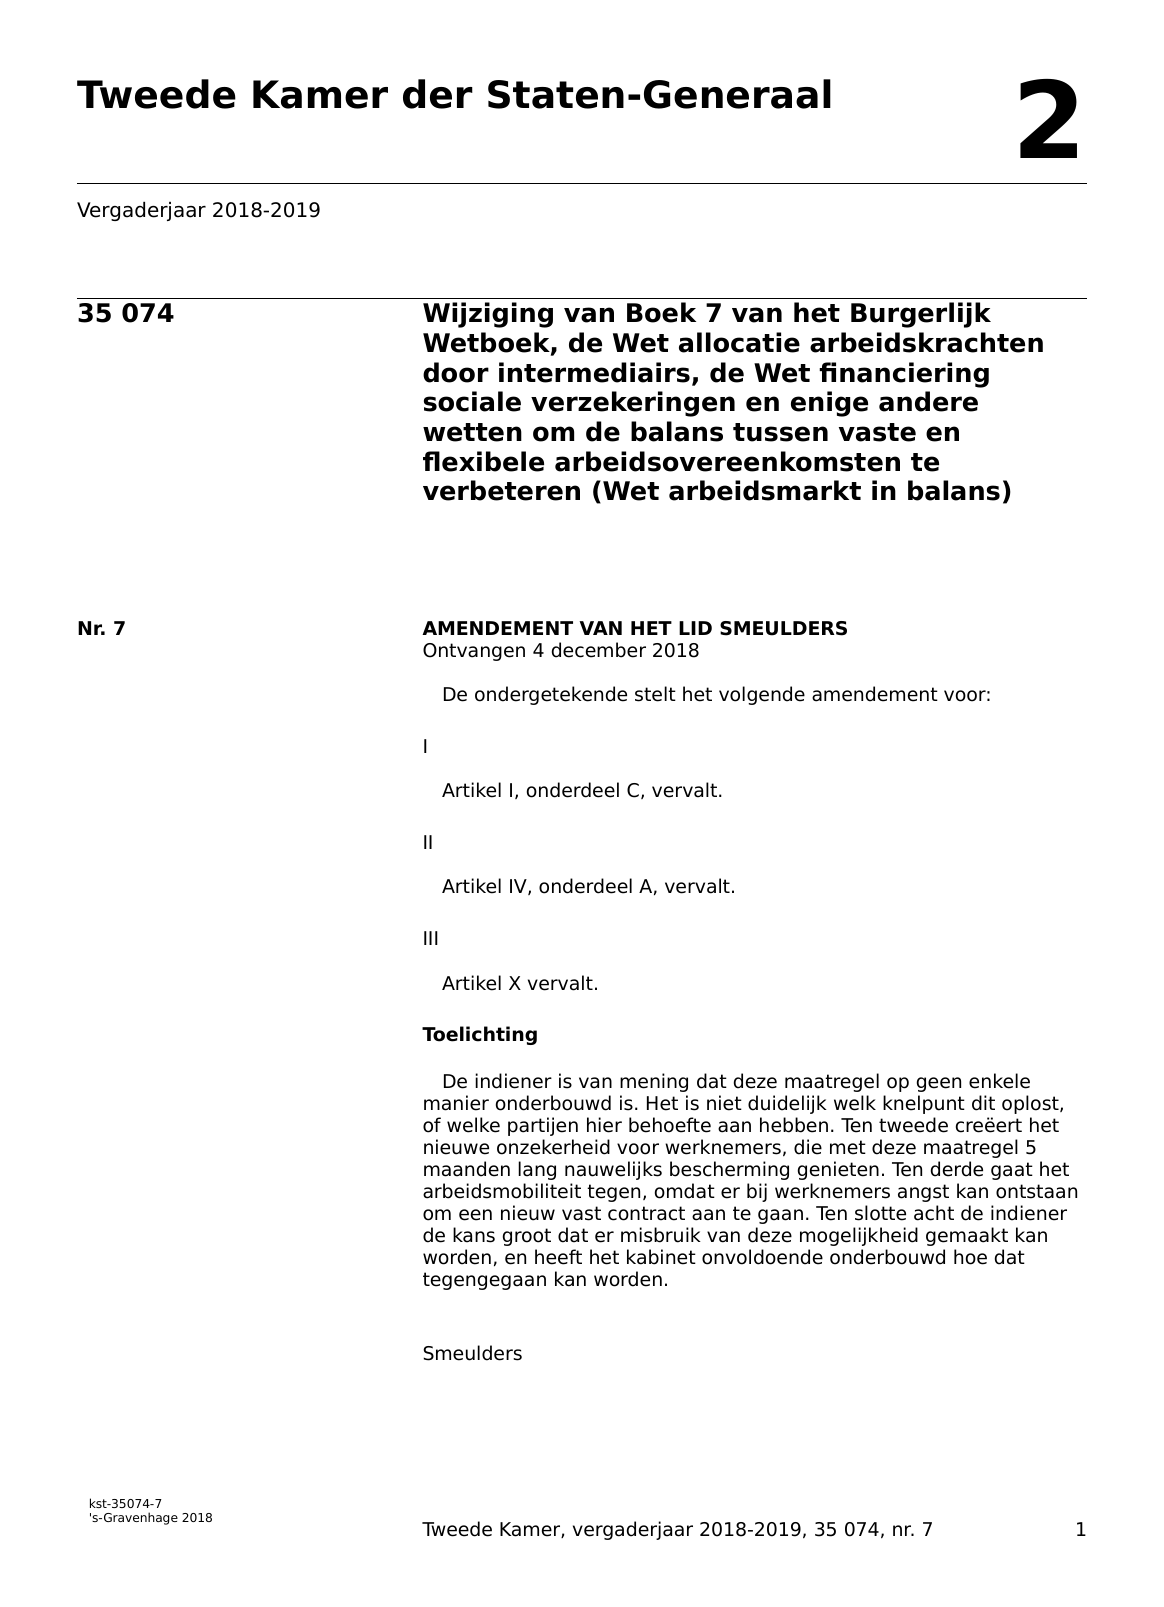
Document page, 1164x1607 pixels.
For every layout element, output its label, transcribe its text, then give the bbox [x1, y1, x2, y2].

text De ondergetekende stelt het volgende amendement voor: [422, 684, 1087, 706]
text kst-35074-7 [88, 1497, 323, 1511]
text Artikel X vervalt. [422, 972, 1087, 994]
text De indiener is van mening dat deze maatregel op geen enkele manier onderbouwd is. Het is niet duidelijk welk knelpunt dit oplost, of welke partijen hier behoefte aan hebben. Ten tweede creëert het nieuwe onzekerheid voor werknemers, die met deze maatregel 5 maanden lang nauwelijks bescherming genieten. Ten derde gaat het arbeidsmobiliteit tegen, omdat er bij werknemers angst kan ontstaan om een nieuw vast contract aan te gaan. Ten slotte acht de indiener de kans groot dat er misbruik van deze mogelijkheid gemaakt kan worden, en heeft het kabinet onvoldoende onderbouwd hoe dat tegengegaan kan worden. [422, 1071, 1087, 1291]
subtitle I [422, 736, 1087, 758]
table_header 2 [886, 59, 1087, 183]
table_cell Vergaderjaar 2018-2019 [77, 184, 1087, 298]
subtitle III [422, 928, 1087, 950]
text Ontvangen 4 december 2018 [422, 640, 1087, 662]
text 's-Gravenhage 2018 [88, 1511, 323, 1525]
text Artikel I, onderdeel C, vervalt. [422, 780, 1087, 802]
subtitle II [422, 832, 1087, 854]
subtitle 35 074 Wijziging van Boek 7 van het Burgerlijk Wetboek, de Wet allocatie arbeidskrachten door intermediairs, de Wet financiering sociale verzekeringen en enige andere wetten om de balans tussen vaste en flexibele arbeidsovereenkomsten te verbeteren (Wet arbeidsmarkt in balans) [77, 299, 1087, 507]
subtitle Toelichting [422, 1024, 1087, 1046]
table_header Tweede Kamer der Staten-Generaal [77, 59, 886, 183]
text Artikel IV, onderdeel A, vervalt. [422, 876, 1087, 898]
text Smeulders [422, 1321, 1087, 1365]
subtitle Nr. 7 AMENDEMENT VAN HET LID SMEULDERS [77, 618, 1087, 640]
